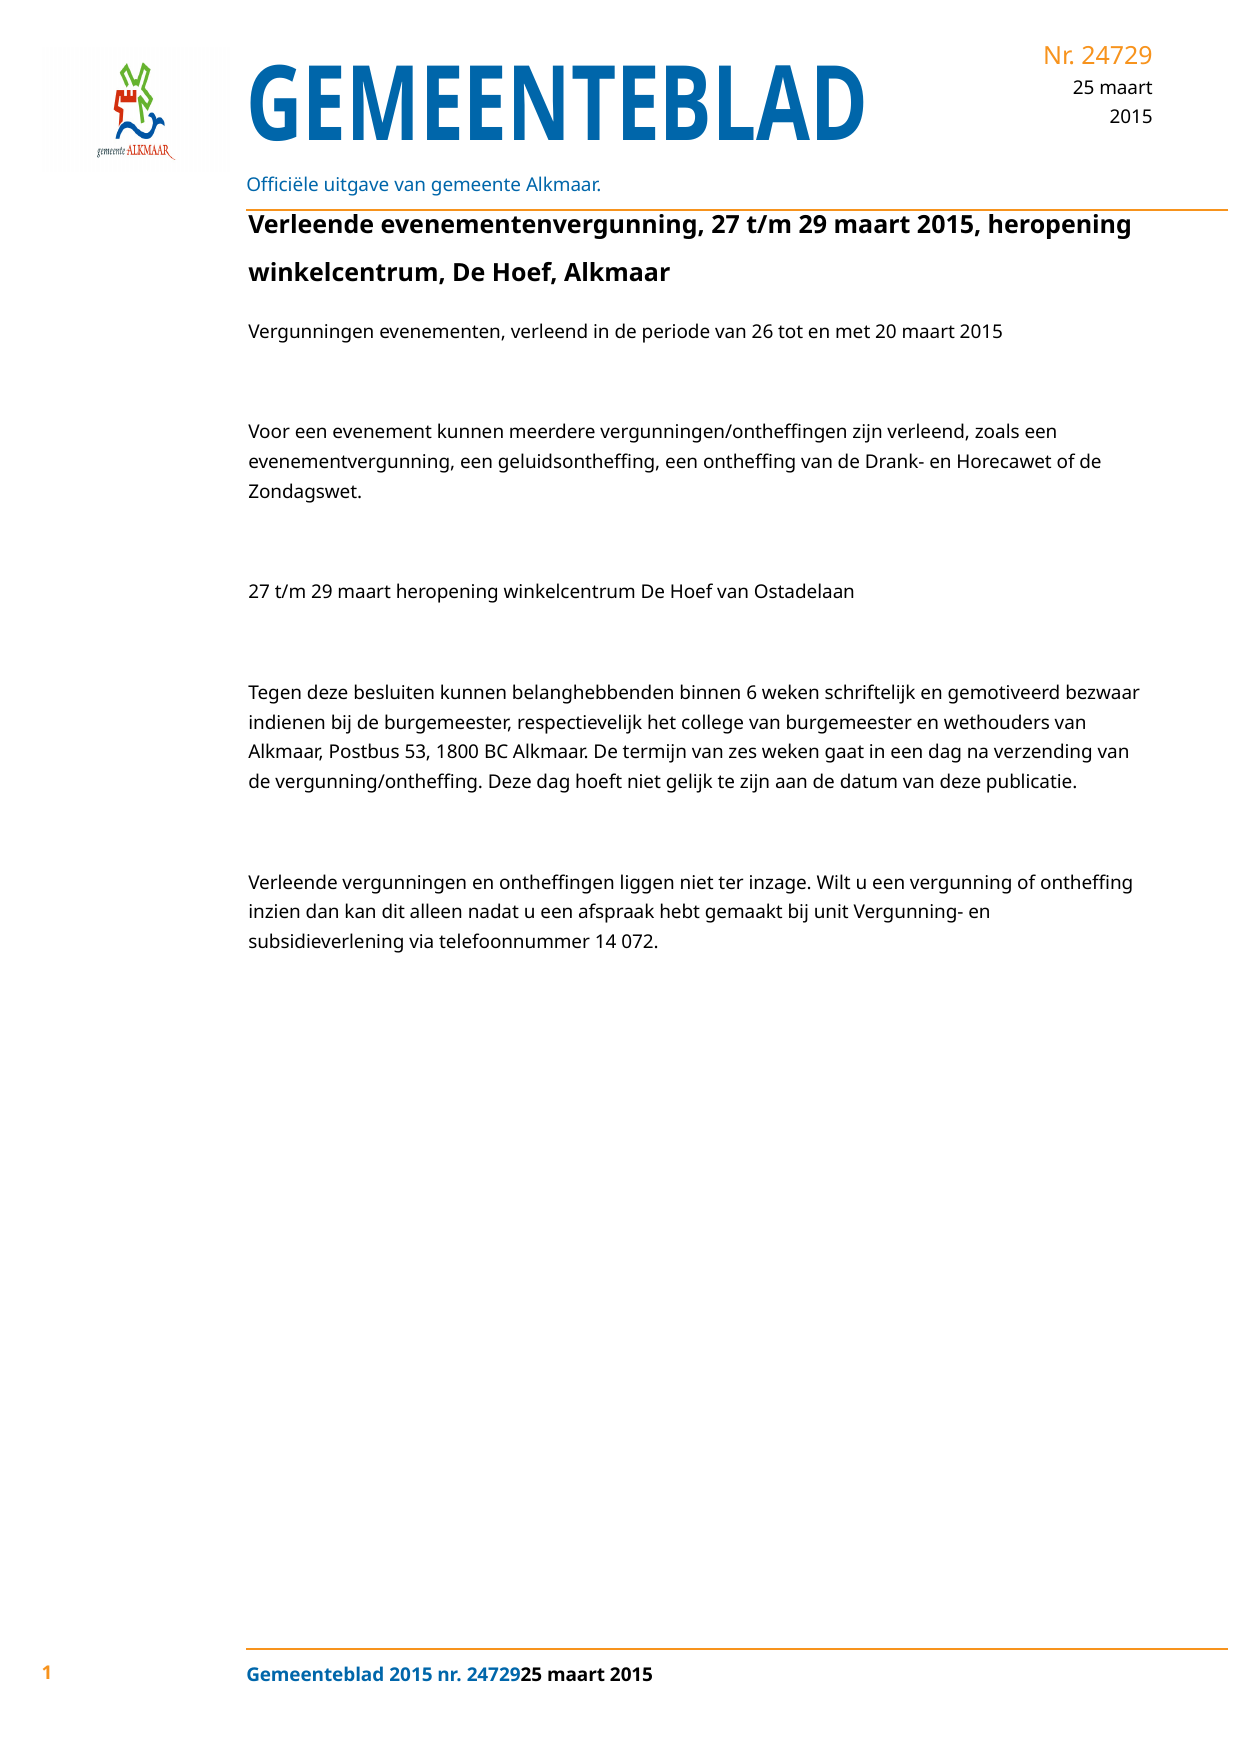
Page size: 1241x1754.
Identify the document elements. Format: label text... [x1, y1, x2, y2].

text 27 t/m 29 maart heropening winkelcentrum De Hoef van Ostadelaan [248, 579, 1152, 604]
text Voor een evenement kunnen meerdere vergunningen/ontheffingen zijn verleend, zoals een evenementvergunning, een geluidsontheffing, een ontheffing van de Drank- en Horecawet of de Zondagswet. [248, 419, 1152, 504]
text Tegen deze besluiten kunnen belanghebbenden binnen 6 weken schriftelijk en gemotiveerd bezwaar indienen bij de burgemeester, respectievelijk het college van burgemeester en wethouders van Alkmaar, Postbus 53, 1800 BC Alkmaar. De termijn van zes weken gaat in een dag na verzending van de vergunning/ontheffing. Deze dag hoeft niet gelijk te zijn aan de datum van deze publicatie. [248, 679, 1152, 794]
text Verleende vergunningen en ontheffingen liggen niet ter inzage. Wilt u een vergunning of ontheffing inzien dan kan dit alleen nadat u een afspraak hebt gemaakt bij unit Vergunning- en subsidieverlening via telefoonnummer 14 072. [248, 869, 1152, 954]
text Vergunningen evenementen, verleend in de periode van 26 tot en met 20 maart 2015 [248, 318, 1152, 344]
picture [41, 47, 231, 172]
text Verleende evenementenvergunning, 27 t/m 29 maart 2015, heropening winkelcentrum, De Hoef, Alkmaar [248, 211, 1152, 288]
